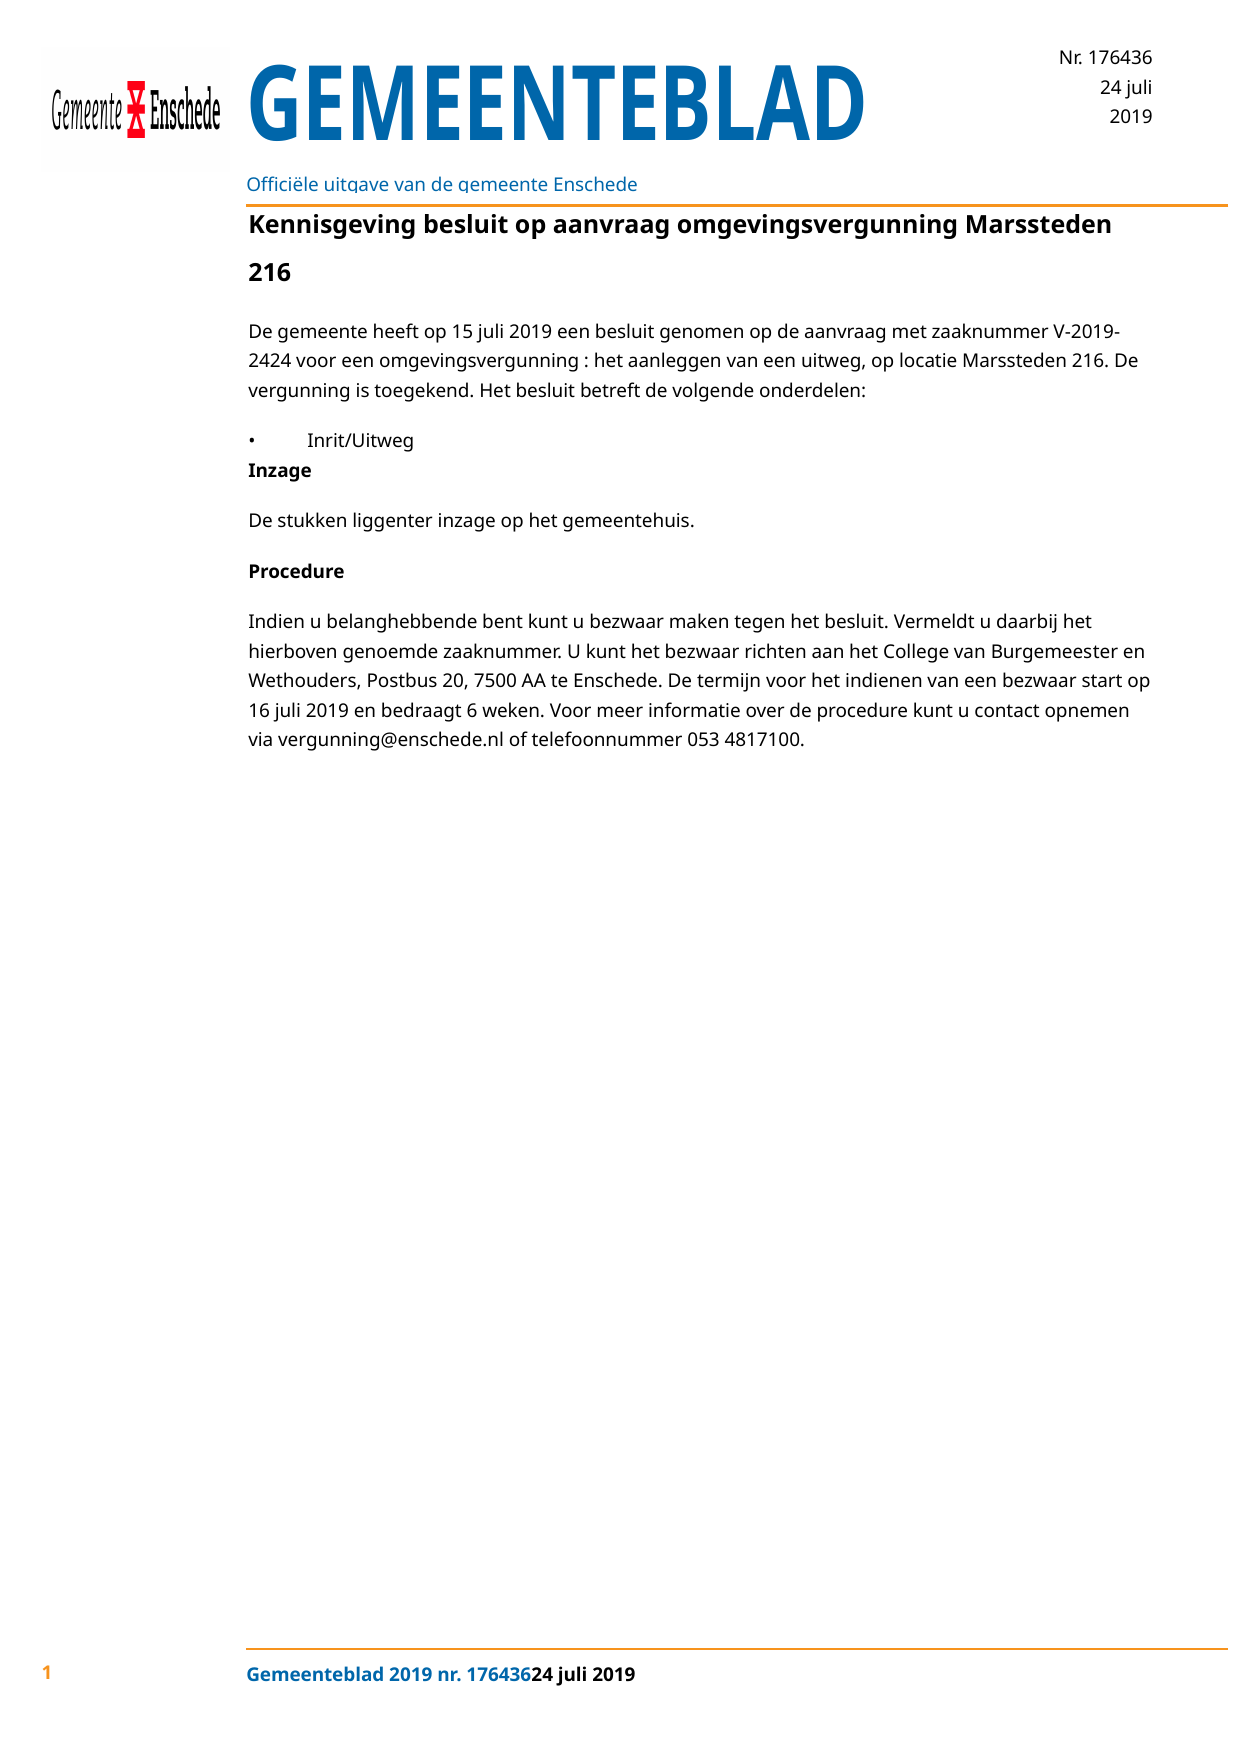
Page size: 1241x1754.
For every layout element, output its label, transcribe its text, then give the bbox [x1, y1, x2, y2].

text Kennisgeving besluit op aanvraag omgevingsvergunning Marssteden 216 [248, 207, 1152, 288]
text Inzage [248, 457, 1152, 483]
text De gemeente heeft op 15 juli 2019 een besluit genomen op de aanvraag met zaaknummer V-2019-2424 voor een omgevingsvergunning : het aanleggen van een uitweg, op locatie Marssteden 216. De vergunning is toegekend. Het besluit betreft de volgende onderdelen: [248, 318, 1152, 403]
text De stukken liggenter inzage op het gemeentehuis. [248, 507, 1152, 533]
picture [41, 47, 231, 172]
list Inrit/Uitweg [248, 427, 1152, 453]
text Indien u belanghebbende bent kunt u bezwaar maken tegen het besluit. Vermeldt u daarbij het hierboven genoemde zaaknummer. U kunt het bezwaar richten aan het College van Burgemees­ter en Wethouders, Postbus 20, 7500 AA te Enschede. De termijn voor het indienen van een bezwaar start op 16 juli 2019 en bedraagt 6 weken. Voor meer informatie over de procedure kunt u contact opnemen via vergunning@enschede.nl of telefoonnummer 053 4817100. [248, 608, 1152, 752]
text Procedure [248, 558, 1152, 584]
